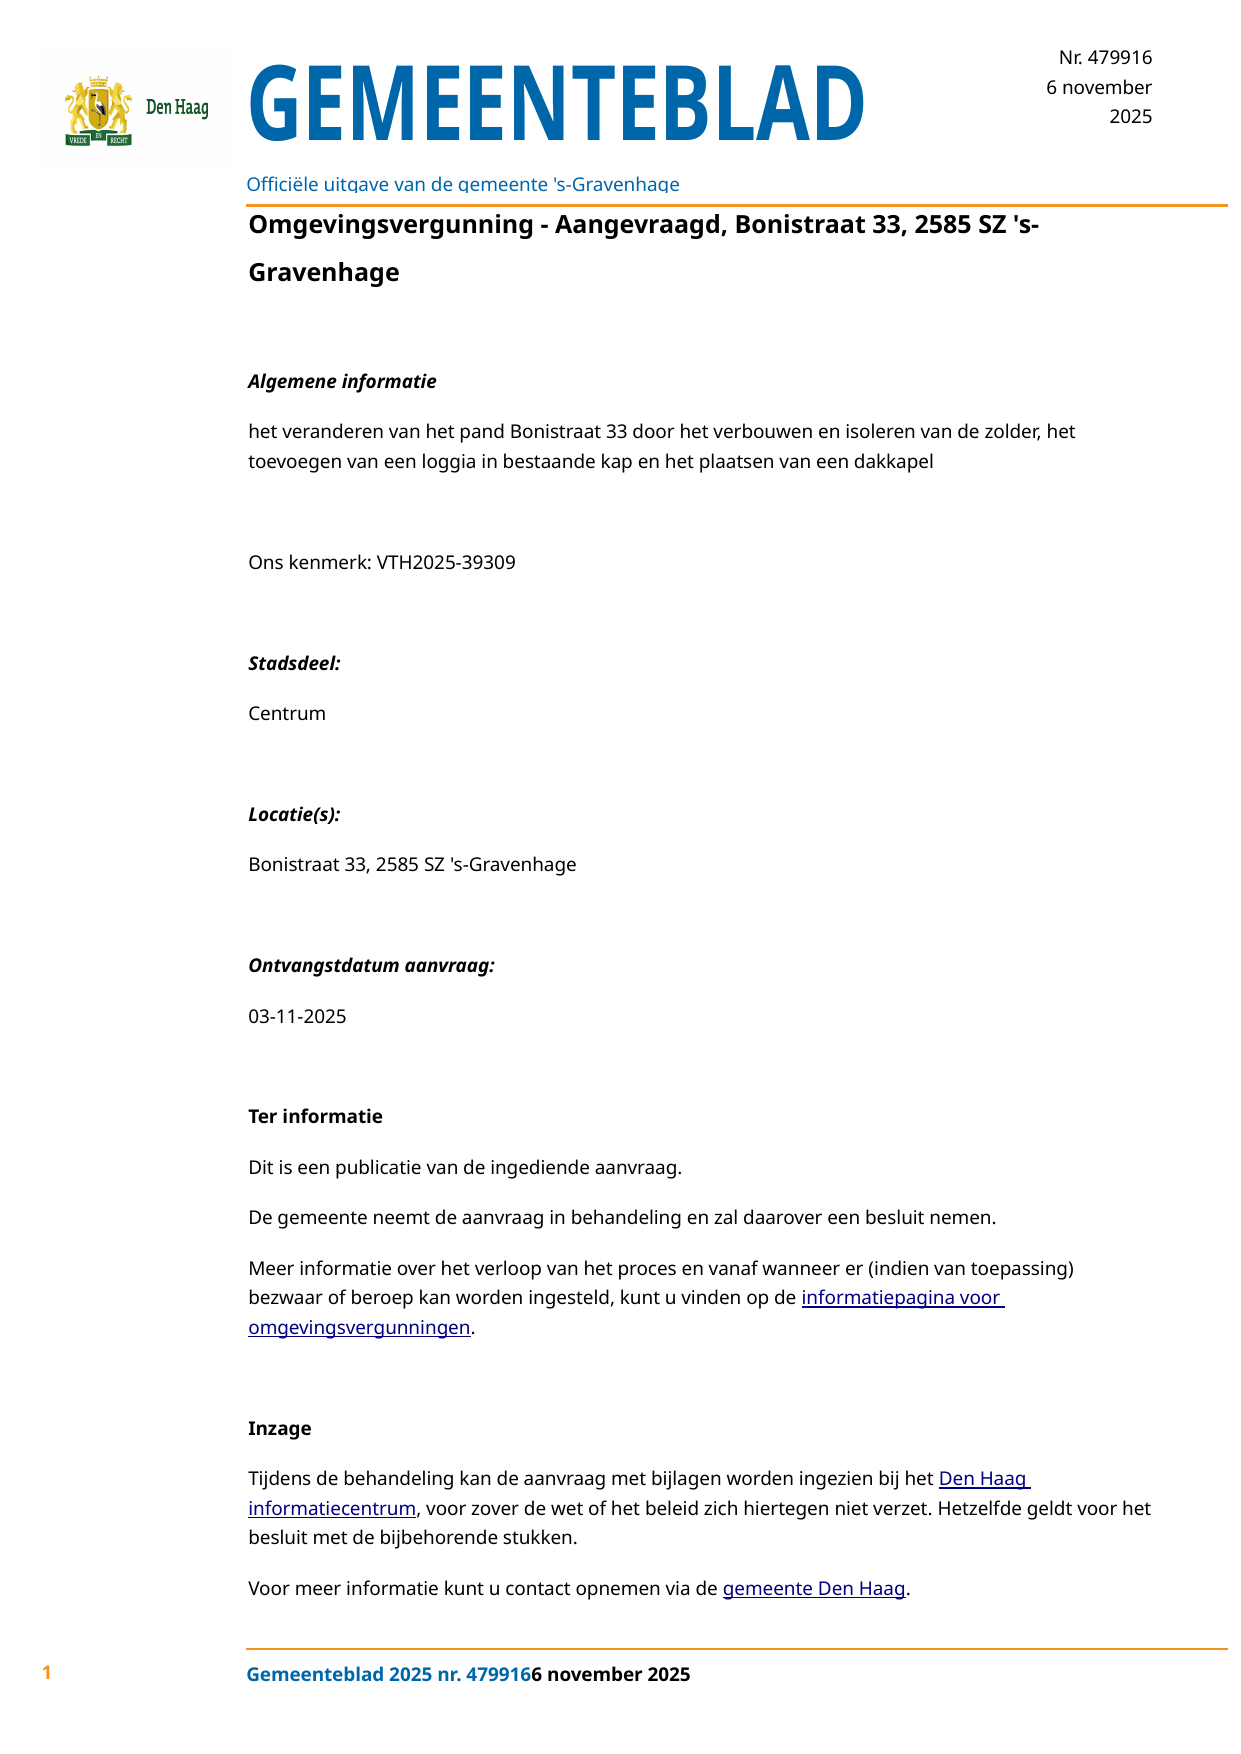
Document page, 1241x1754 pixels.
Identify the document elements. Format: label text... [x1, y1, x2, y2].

text Centrum [248, 700, 1152, 726]
text De gemeente neemt de aanvraag in behandeling en zal daarover een besluit nemen. [248, 1204, 1152, 1230]
picture [41, 47, 231, 172]
text Stadsdeel: [248, 650, 1152, 676]
text Omgevingsvergunning - Aangevraagd, Bonistraat 33, 2585 SZ 's-Gravenhage [248, 207, 1152, 288]
text Locatie(s): [248, 801, 1152, 827]
text Dit is een publicatie van de ingediende aanvraag. [248, 1154, 1152, 1180]
text Ontvangstdatum aanvraag: [248, 952, 1152, 978]
text Tijdens de behandeling kan de aanvraag met bijlagen worden ingezien bij het Den Haag informatiecentrum, voor zover de wet of het beleid zich hiertegen niet verzet. Hetzelfde geldt voor het besluit met de bijbehorende stukken. [248, 1465, 1152, 1550]
text het veranderen van het pand Bonistraat 33 door het verbouwen en isoleren van de zolder, het toevoegen van een loggia in bestaande kap en het plaatsen van een dakkapel [248, 419, 1152, 474]
text Meer informatie over het verloop van het proces en vanaf wanneer er (indien van toepassing) bezwaar of beroep kan worden ingesteld, kunt u vinden op de informatiepagina voor omgevingsvergunningen. [248, 1255, 1152, 1340]
text 03-11-2025 [248, 1003, 1152, 1029]
text Algemene informatie [248, 368, 1152, 394]
text Inzage [248, 1415, 1152, 1441]
text Ons kenmerk: VTH2025-39309 [248, 549, 1152, 575]
text Ter informatie [248, 1104, 1152, 1129]
text Voor meer informatie kunt u contact opnemen via de gemeente Den Haag. [248, 1575, 1152, 1601]
text Bonistraat 33, 2585 SZ 's-Gravenhage [248, 852, 1152, 877]
